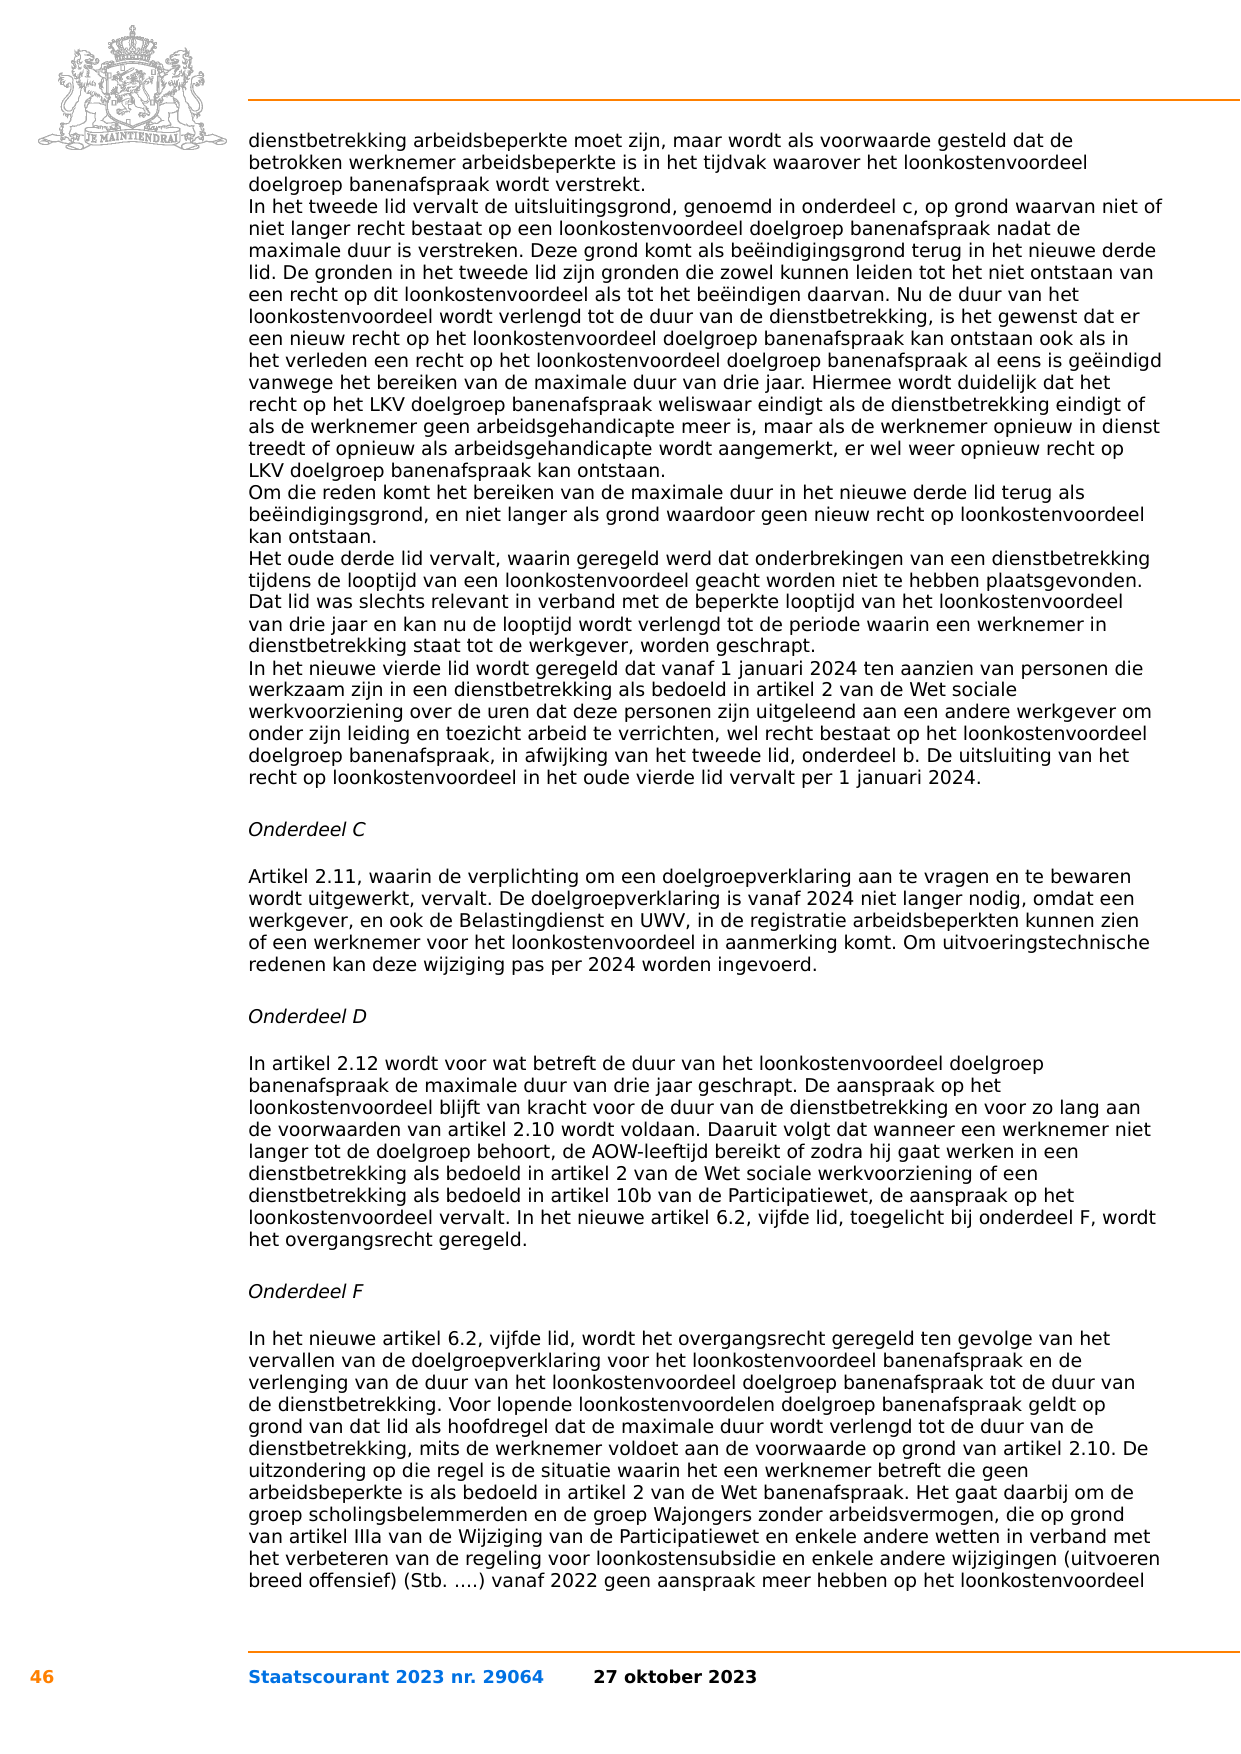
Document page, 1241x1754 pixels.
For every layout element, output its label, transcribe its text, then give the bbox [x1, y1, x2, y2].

text In artikel 2.12 wordt voor wat betreft de duur van het loonkostenvoordeel doelgroep banenafspraak de maximale duur van drie jaar geschrapt. De aanspraak op het loonkostenvoordeel blijft van kracht voor de duur van de dienstbetrekking en voor zo lang aan de voorwaarden van artikel 2.10 wordt voldaan. Daaruit volgt dat wanneer een werknemer niet langer tot de doelgroep behoort, de AOW-leeftijd bereikt of zodra hij gaat werken in een dienstbetrekking als bedoeld in artikel 2 van de Wet sociale werkvoorziening of een dienstbetrekking als bedoeld in artikel 10b van de Participatiewet, de aanspraak op het loonkostenvoordeel vervalt. In het nieuwe artikel 6.2, vijfde lid, toegelicht bij onderdeel F, wordt het overgangsrecht geregeld. [248, 1053, 1163, 1251]
text In het nieuwe vierde lid wordt geregeld dat vanaf 1 januari 2024 ten aanzien van personen die werkzaam zijn in een dienstbetrekking als bedoeld in artikel 2 van de Wet sociale werkvoorziening over de uren dat deze personen zijn uitgeleend aan een andere werkgever om onder zijn leiding en toezicht arbeid te verrichten, wel recht bestaat op het loonkostenvoordeel doelgroep banenafspraak, in afwijking van het tweede lid, onderdeel b. De uitsluiting van het recht op loonkostenvoordeel in het oude vierde lid vervalt per 1 januari 2024. [248, 657, 1163, 789]
text Om die reden komt het bereiken van de maximale duur in het nieuwe derde lid terug als beëindigingsgrond, en niet langer als grond waardoor geen nieuw recht op loonkostenvoordeel kan ontstaan. [248, 482, 1163, 547]
text In het nieuwe artikel 6.2, vijfde lid, wordt het overgangsrecht geregeld ten gevolge van het vervallen van de doelgroepverklaring voor het loonkostenvoordeel banenafspraak en de verlenging van de duur van het loonkostenvoordeel doelgroep banenafspraak tot de duur van de dienstbetrekking. Voor lopende loonkostenvoordelen doelgroep banenafspraak geldt op grond van dat lid als hoofdregel dat de maximale duur wordt verlengd tot de duur van de dienstbetrekking, mits de werknemer voldoet aan de voorwaarde op grond van artikel 2.10. De uitzondering op die regel is de situatie waarin het een werknemer betreft die geen arbeidsbeperkte is als bedoeld in artikel 2 van de Wet banenafspraak. Het gaat daarbij om de groep scholingsbelemmerden en de groep Wajongers zonder arbeidsvermogen, die op grond van artikel IIIa van de Wijziging van de Participatiewet en enkele andere wetten in verband met het verbeteren van de regeling voor loonkostensubsidie en enkele andere wijzigingen (uitvoeren breed offensief) (Stb. ....) vanaf 2022 geen aanspraak meer hebben op het loonkostenvoordeel [248, 1328, 1163, 1592]
subtitle Onderdeel C [248, 819, 1163, 841]
picture [38, 25, 227, 150]
text Artikel 2.11, waarin de verplichting om een doelgroepverklaring aan te vragen en te bewaren wordt uitgewerkt, vervalt. De doelgroepverklaring is vanaf 2024 niet langer nodig, omdat een werkgever, en ook de Belastingdienst en UWV, in de registratie arbeidsbeperkten kunnen zien of een werknemer voor het loonkostenvoordeel in aanmerking komt. Om uitvoeringstechnische redenen kan deze wijziging pas per 2024 worden ingevoerd. [248, 866, 1163, 976]
text Het oude derde lid vervalt, waarin geregeld werd dat onderbrekingen van een dienstbetrekking tijdens de looptijd van een loonkostenvoordeel geacht worden niet te hebben plaatsgevonden. Dat lid was slechts relevant in verband met de beperkte looptijd van het loonkostenvoordeel van drie jaar en kan nu de looptijd wordt verlengd tot de periode waarin een werknemer in dienstbetrekking staat tot de werkgever, worden geschrapt. [248, 547, 1163, 657]
text In het tweede lid vervalt de uitsluitingsgrond, genoemd in onderdeel c, op grond waarvan niet of niet langer recht bestaat op een loonkostenvoordeel doelgroep banenafspraak nadat de maximale duur is verstreken. Deze grond komt als beëindigingsgrond terug in het nieuwe derde lid. De gronden in het tweede lid zijn gronden die zowel kunnen leiden tot het niet ontstaan van een recht op dit loonkostenvoordeel als tot het beëindigen daarvan. Nu de duur van het loonkostenvoordeel wordt verlengd tot de duur van de dienstbetrekking, is het gewenst dat er een nieuw recht op het loonkostenvoordeel doelgroep banenafspraak kan ontstaan ook als in het verleden een recht op het loonkostenvoordeel doelgroep banenafspraak al eens is geëindigd vanwege het bereiken van de maximale duur van drie jaar. Hiermee wordt duidelijk dat het recht op het LKV doelgroep banenafspraak weliswaar eindigt als de dienstbetrekking eindigt of als de werknemer geen arbeidsgehandicapte meer is, maar als de werknemer opnieuw in dienst treedt of opnieuw als arbeidsgehandicapte wordt aangemerkt, er wel weer opnieuw recht op LKV doelgroep banenafspraak kan ontstaan. [248, 196, 1163, 482]
subtitle Onderdeel D [248, 1006, 1163, 1028]
text dienstbetrekking arbeidsbeperkte moet zijn, maar wordt als voorwaarde gesteld dat de betrokken werknemer arbeidsbeperkte is in het tijdvak waarover het loonkostenvoordeel doelgroep banenafspraak wordt verstrekt. [248, 130, 1163, 196]
subtitle Onderdeel F [248, 1281, 1163, 1303]
